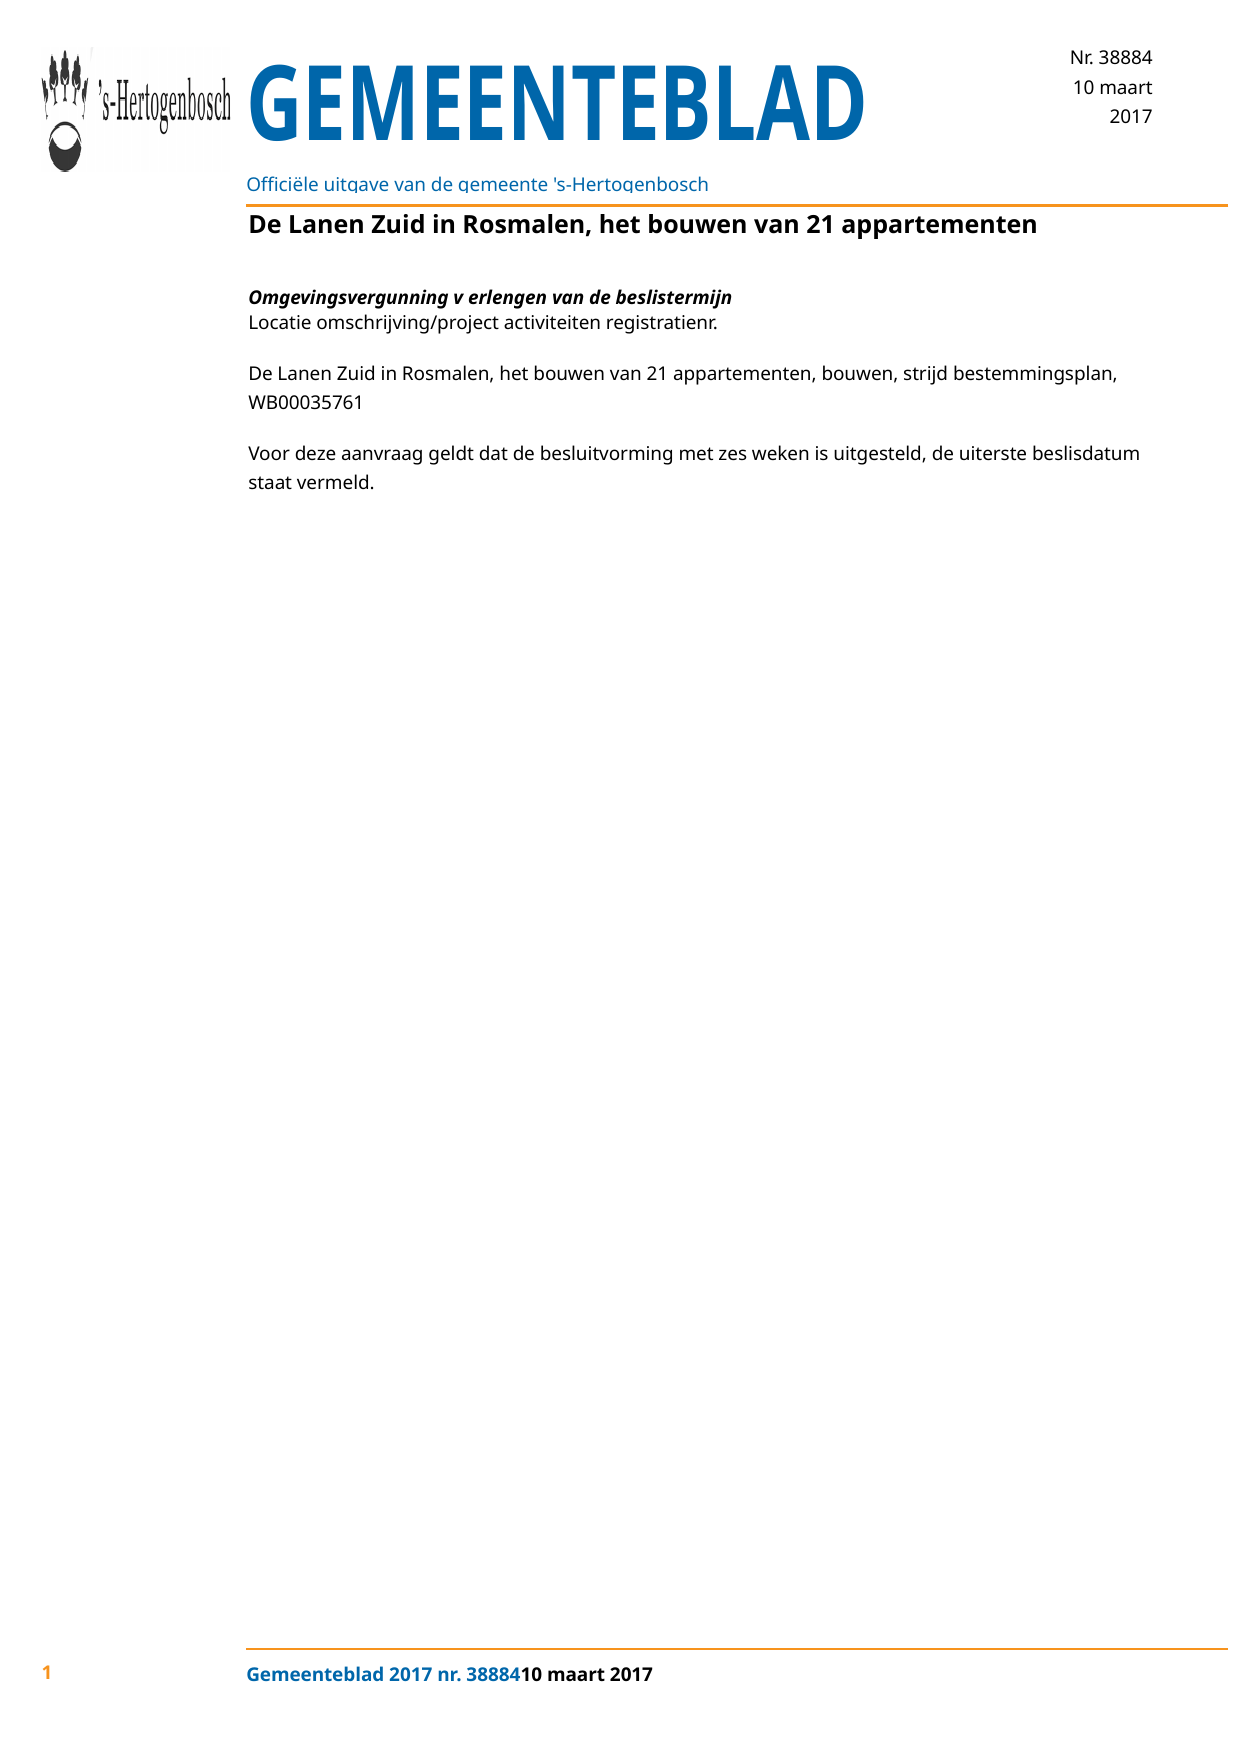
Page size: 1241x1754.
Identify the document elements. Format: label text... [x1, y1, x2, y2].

text Omgevingsvergunning v erlengen van de beslistermijn [248, 284, 1152, 309]
text De Lanen Zuid in Rosmalen, het bouwen van 21 appartementen [248, 207, 1152, 241]
text De Lanen Zuid in Rosmalen, het bouwen van 21 appartementen, bouwen, strijd bestemmingsplan, WB00035761 [248, 360, 1152, 415]
text Voor deze aanvraag geldt dat de besluitvorming met zes weken is uitgesteld, de uiterste beslisdatum staat vermeld. [248, 440, 1152, 495]
picture [41, 47, 231, 172]
text Locatie omschrijving/project activiteiten registratienr. [248, 309, 1152, 335]
